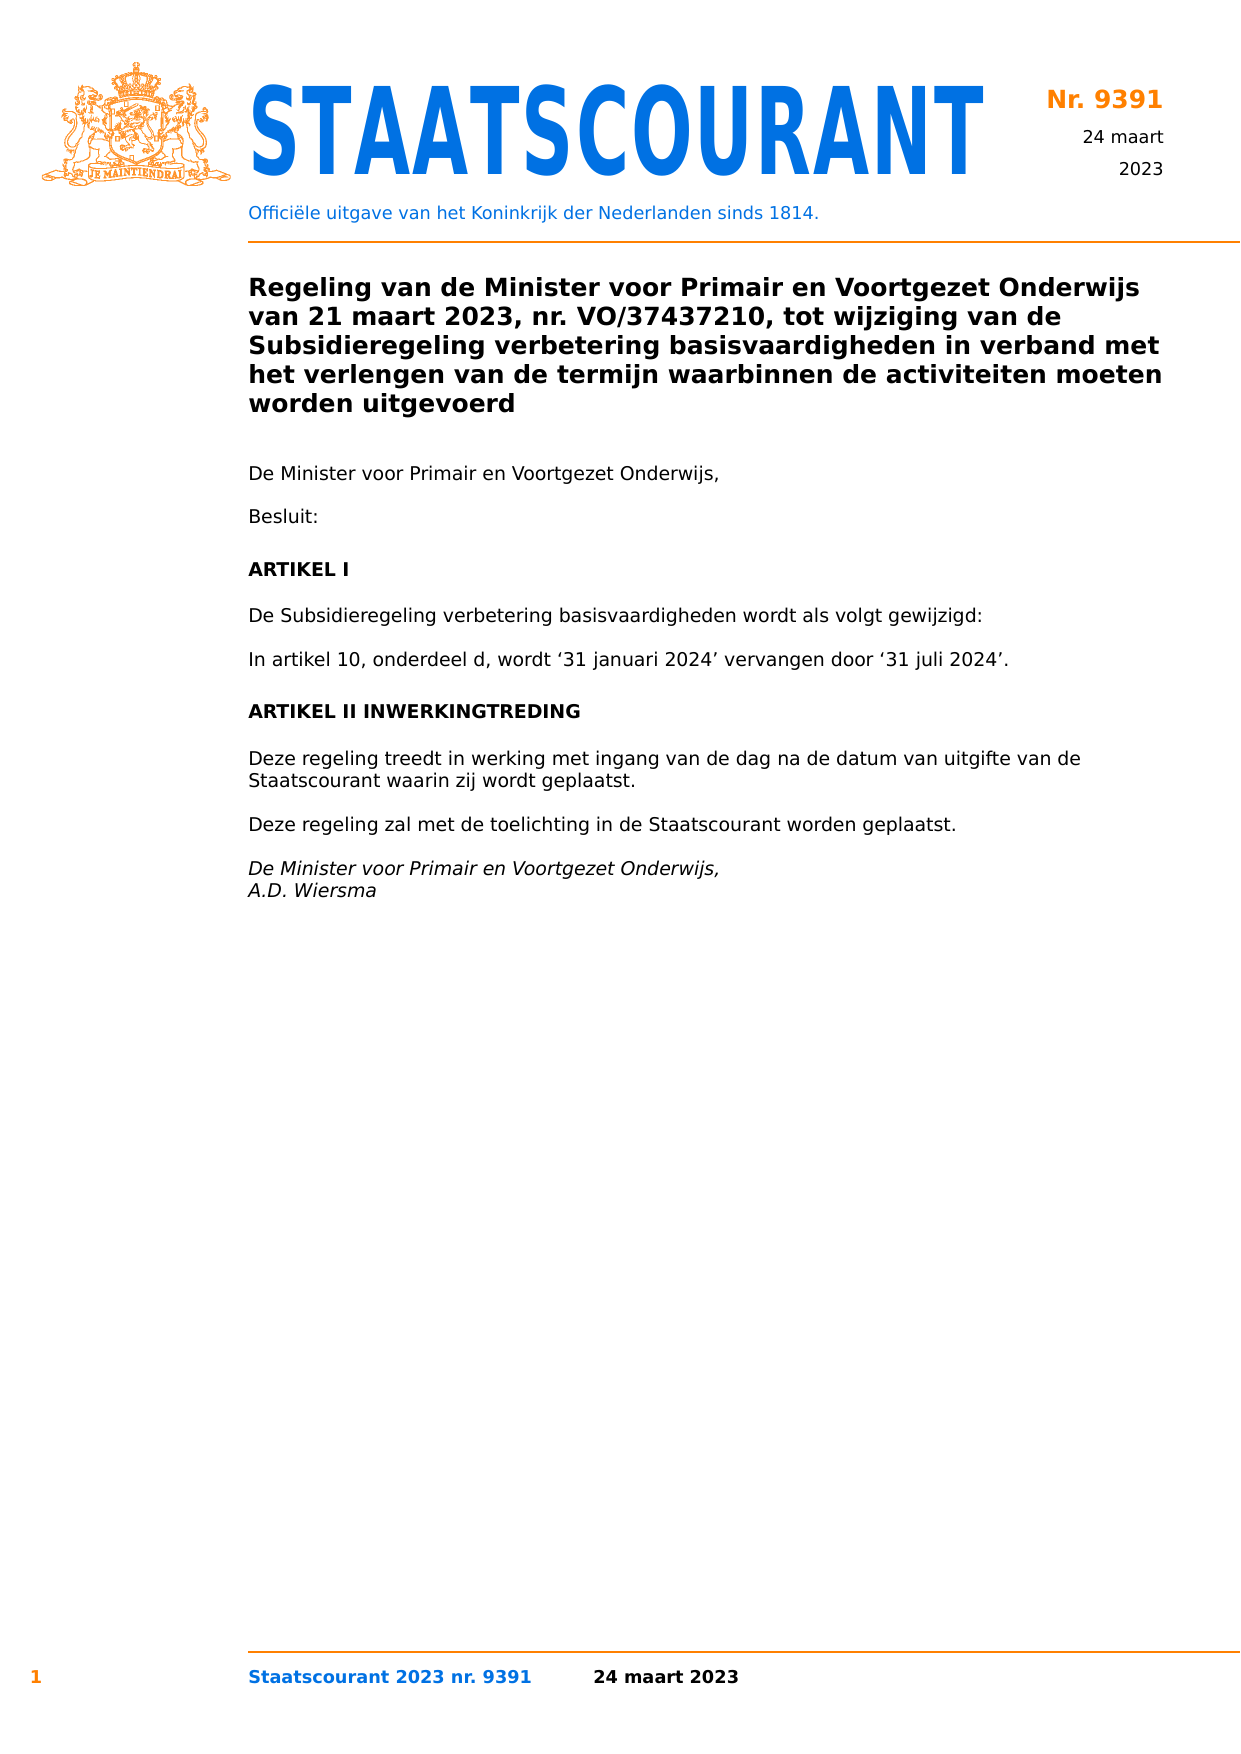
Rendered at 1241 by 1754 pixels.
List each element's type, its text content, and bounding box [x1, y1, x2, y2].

text Besluit: [248, 506, 1163, 528]
subtitle Regeling van de Minister voor Primair en Voortgezet Onderwijs van 21 maart 2023, nr. VO/37437210, tot wijziging van de Subsidieregeling verbetering basisvaardigheden in verband met het verlengen van de termijn waarbinnen de activiteiten moeten worden uitgevoerd [248, 273, 1163, 419]
table_header [25, 62, 248, 241]
text De Minister voor Primair en Voortgezet Onderwijs, A.D. Wiersma [248, 858, 1163, 902]
subtitle ARTIKEL I [248, 558, 1163, 580]
subtitle ARTIKEL II INWERKINGTREDING [248, 701, 1163, 723]
text De Minister voor Primair en Voortgezet Onderwijs, [248, 463, 1163, 484]
table_header Nr. 9391 [998, 62, 1240, 121]
table_cell Officiële uitgave van het Koninkrijk der Nederlanden sinds 1814. [248, 203, 1240, 241]
text De Subsidieregeling verbetering basisvaardigheden wordt als volgt gewijzigd: [248, 605, 1163, 627]
text Deze regeling zal met de toelichting in de Staatscourant worden geplaatst. [248, 814, 1163, 836]
text In artikel 10, onderdeel d, wordt ‘31 januari 2024’ vervangen door ‘31 juli 2024’. [248, 649, 1163, 671]
picture [41, 62, 231, 186]
text Deze regeling treedt in werking met ingang van de dag na de datum van uitgifte van de Staatscourant waarin zij wordt geplaatst. [248, 748, 1163, 792]
table_header STAATSCOURANT [248, 62, 998, 203]
table_cell 24 maart [998, 121, 1240, 153]
table_cell 2023 [998, 153, 1240, 203]
